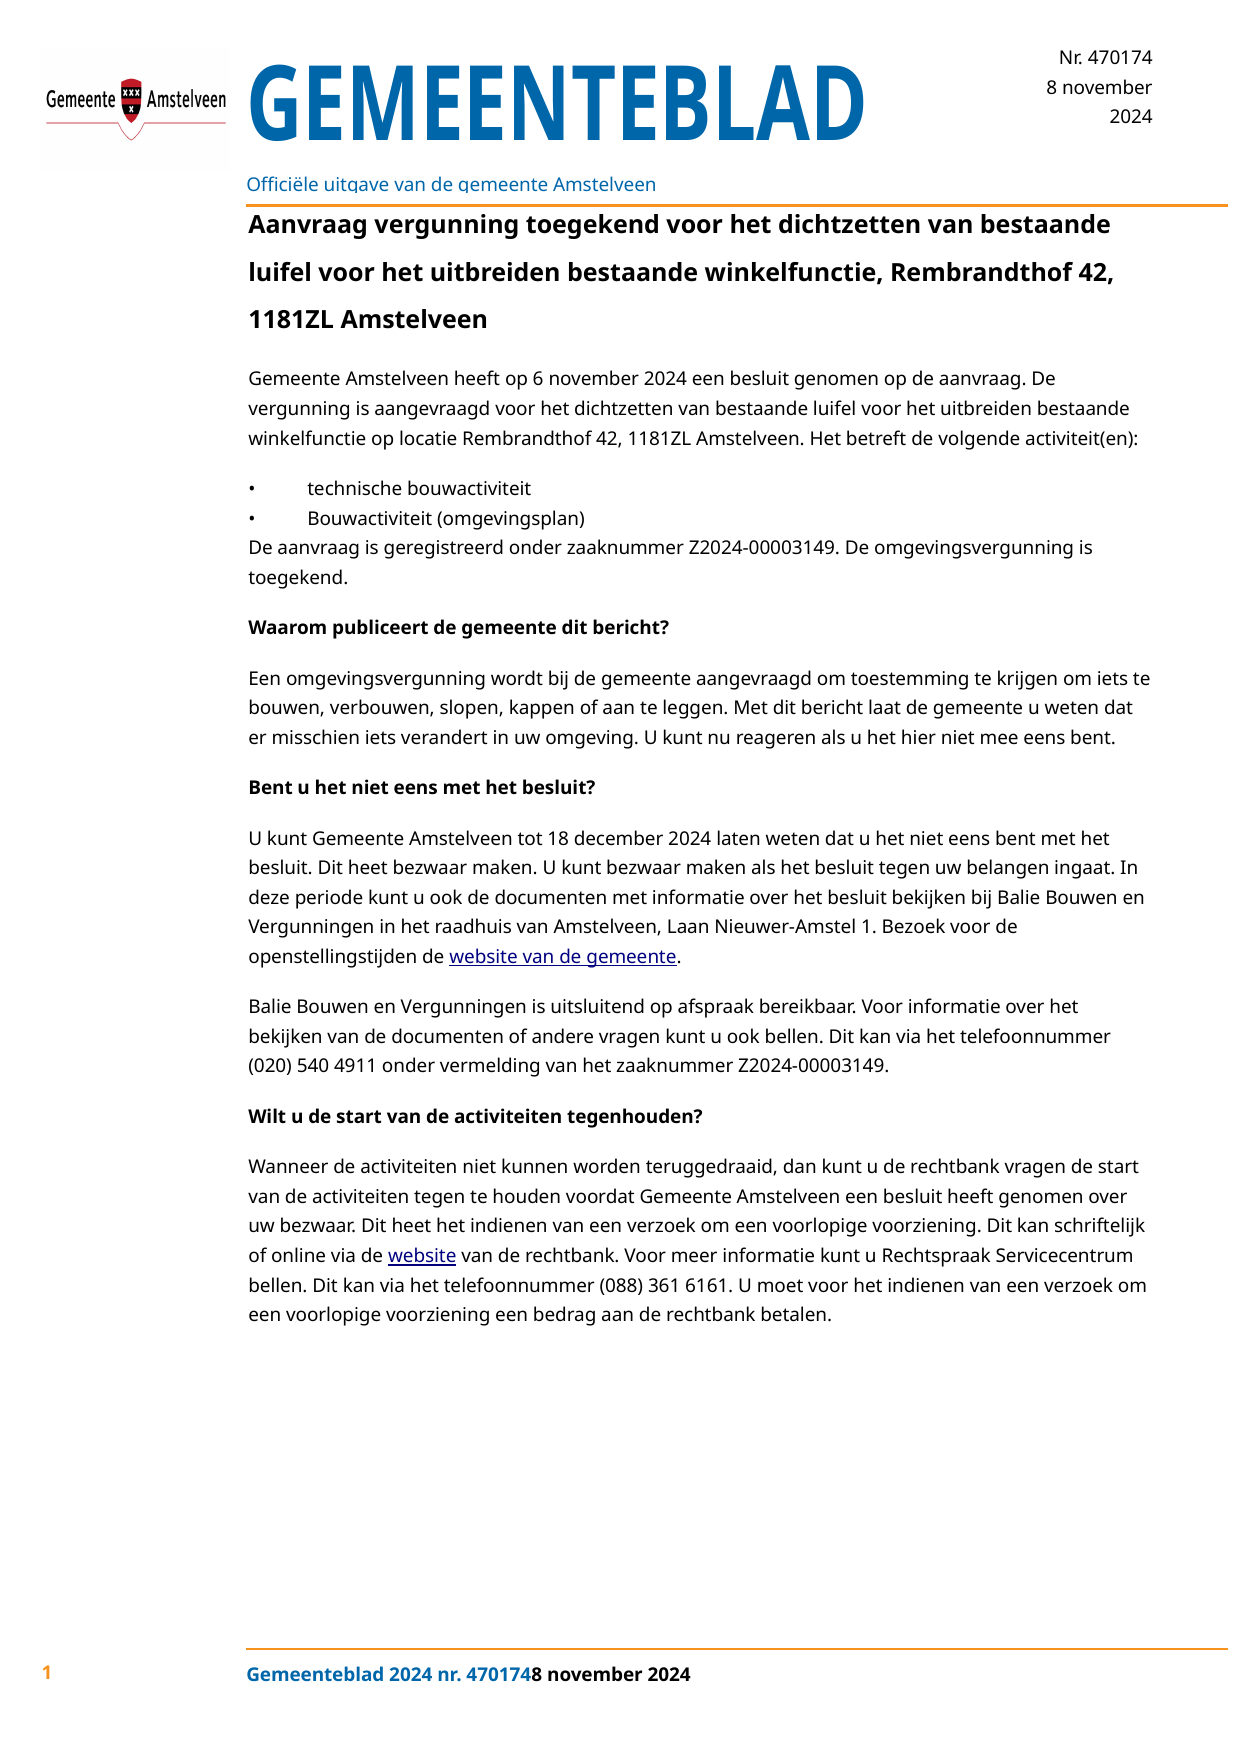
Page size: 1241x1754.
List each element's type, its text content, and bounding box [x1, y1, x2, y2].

text Een omgevingsvergunning wordt bij de gemeente aangevraagd om toestemming te krijgen om iets te bouwen, verbouwen, slopen, kappen of aan te leggen. Met dit bericht laat de gemeente u weten dat er misschien iets verandert in uw omgeving. U kunt nu reageren als u het hier niet mee eens bent. [248, 665, 1152, 749]
list Bouwactiviteit (omgevingsplan) [248, 505, 1152, 530]
text Bent u het niet eens met het besluit? [248, 774, 1152, 800]
picture [41, 47, 231, 172]
text Wanneer de activiteiten niet kunnen worden teruggedraaid, dan kunt u de rechtbank vragen de start van de activiteiten tegen te houden voordat Gemeente Amstelveen een besluit heeft genomen over uw bezwaar. Dit heet het indienen van een verzoek om een voorlopige voorziening. Dit kan schriftelijk of online via de website van de rechtbank. Voor meer informatie kunt u Rechtspraak Servicecentrum bellen. Dit kan via het telefoonnummer (088) 361 6161. U moet voor het indienen van een verzoek om een voorlopige voorziening een bedrag aan de rechtbank betalen. [248, 1153, 1152, 1327]
text Gemeente Amstelveen heeft op 6 november 2024 een besluit genomen op de aanvraag. De vergunning is aangevraagd voor het dichtzetten van bestaande luifel voor het uitbreiden bestaande winkelfunctie op locatie Rembrandthof 42, 1181ZL Amstelveen. Het betreft de volgende activiteit(en): [248, 366, 1152, 450]
text Balie Bouwen en Vergunningen is uitsluitend op afspraak bereikbaar. Voor informatie over het bekijken van de documenten of andere vragen kunt u ook bellen. Dit kan via het telefoonnummer (020) 540 4911 onder vermelding van het zaaknummer Z2024-00003149. [248, 993, 1152, 1078]
text Waarom publiceert de gemeente dit bericht? [248, 614, 1152, 640]
text De aanvraag is geregistreerd onder zaaknummer Z2024-00003149. De omgevingsvergunning is toegekend. [248, 534, 1152, 589]
list technische bouwactiviteit [248, 475, 1152, 501]
text Wilt u de start van de activiteiten tegenhouden? [248, 1103, 1152, 1129]
text Aanvraag vergunning toegekend voor het dichtzetten van bestaande luifel voor het uitbreiden bestaande winkelfunctie, Rembrandthof 42, 1181ZL Amstelveen [248, 207, 1152, 336]
text U kunt Gemeente Amstelveen tot 18 december 2024 laten weten dat u het niet eens bent met het besluit. Dit heet bezwaar maken. U kunt bezwaar maken als het besluit tegen uw belangen ingaat. In deze periode kunt u ook de documenten met informatie over het besluit bekijken bij Balie Bouwen en Vergunningen in het raadhuis van Amstelveen, Laan Nieuwer-Amstel 1. Bezoek voor de openstellingstijden de website van de gemeente. [248, 825, 1152, 969]
